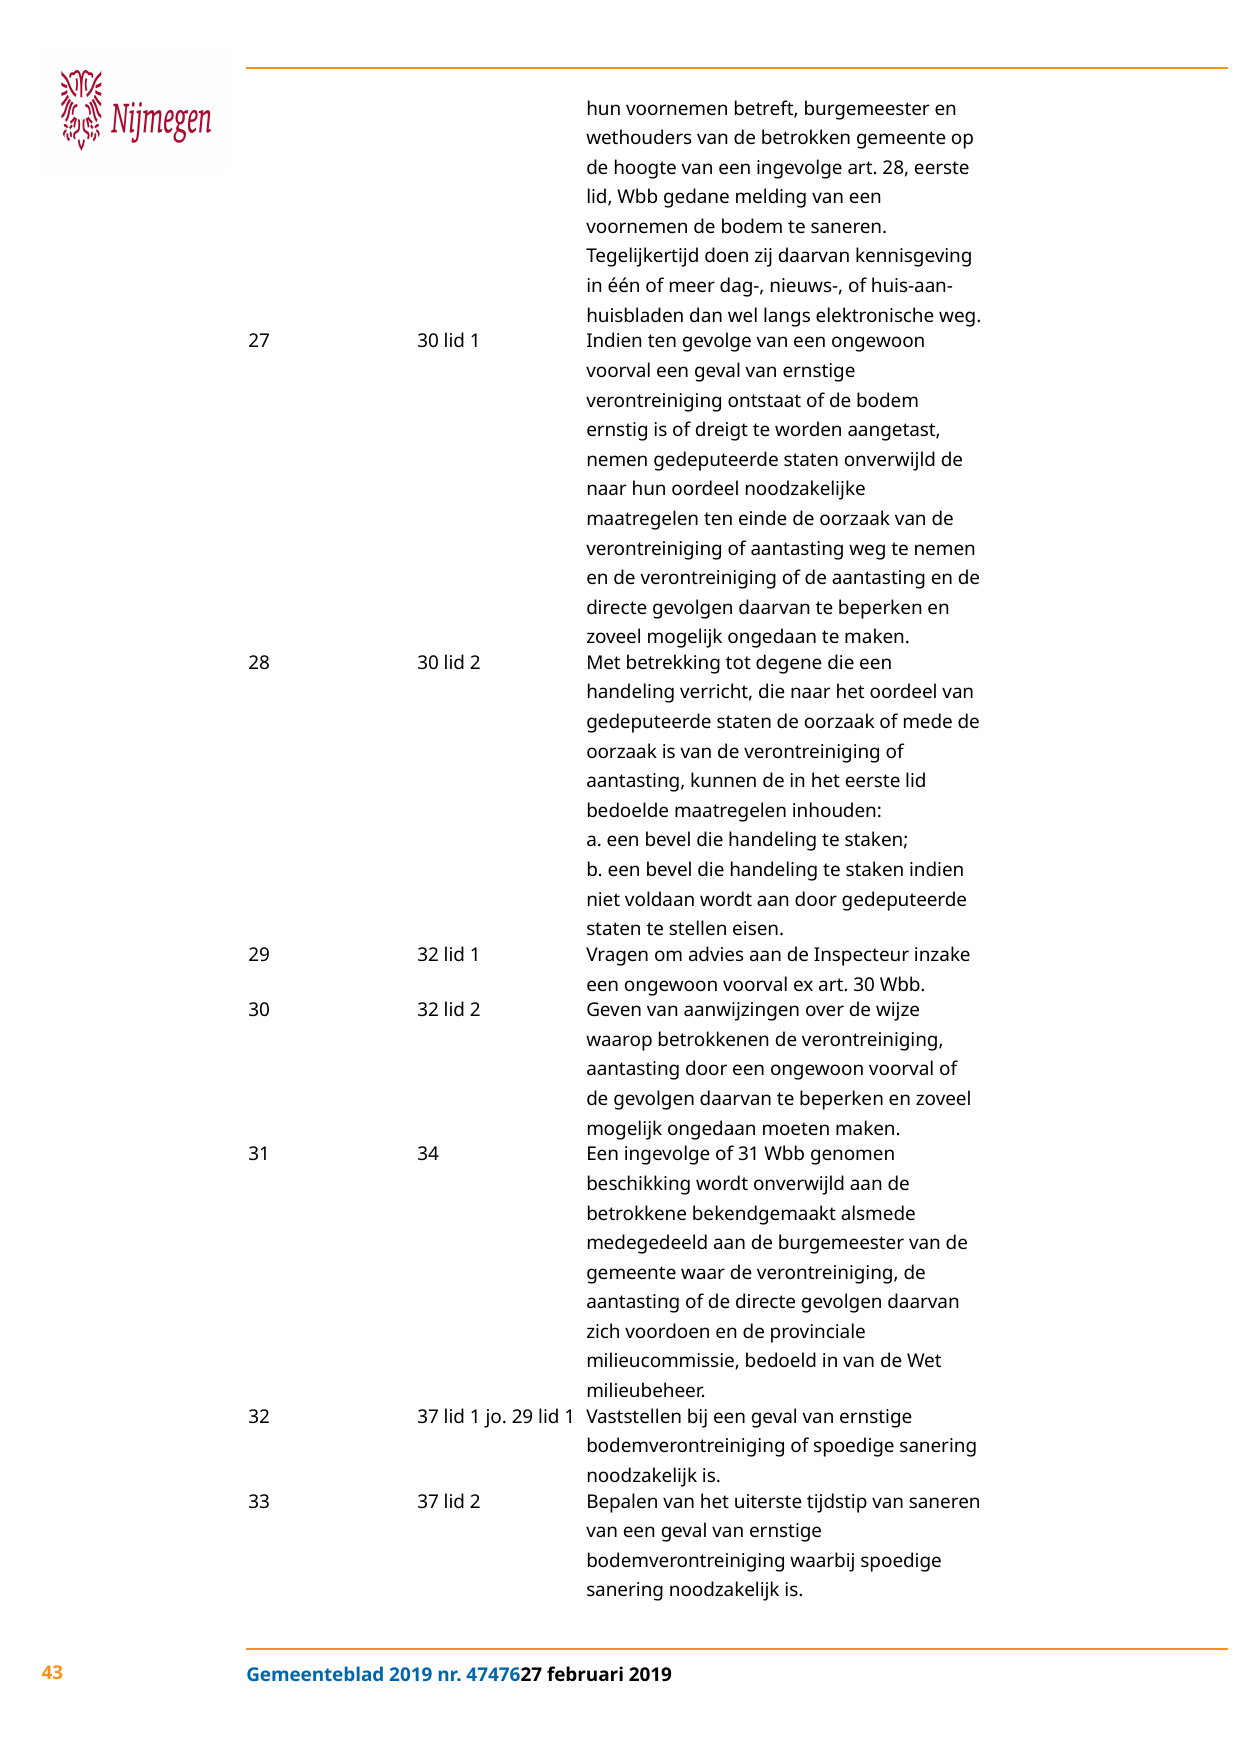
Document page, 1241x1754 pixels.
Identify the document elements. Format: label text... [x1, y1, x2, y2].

table_cell 37 lid 2 [417, 1488, 586, 1602]
table_cell [983, 328, 1152, 649]
table_cell [983, 649, 1152, 941]
table_cell [983, 1488, 1152, 1602]
table_cell Indien ten gevolge van een ongewoon voorval een geval van ernstige verontreiniging ontstaat of de bodem ernstig is of dreigt te worden aangetast, nemen gedeputeerde staten onverwijld de naar hun oordeel noodzakelijke maatregelen ten einde de oorzaak van de verontreiniging of aantasting weg te nemen en de verontreiniging of de aantasting en de directe gevolgen daarvan te beperken en zoveel mogelijk ongedaan te maken. [586, 328, 983, 649]
table_cell Vragen om advies aan de Inspecteur inzake een ongewoon voorval ex art. 30 Wbb. [586, 941, 983, 996]
table_cell 28 [248, 649, 417, 941]
table_cell 32 [248, 1403, 417, 1488]
table_cell Bepalen van het uiterste tijdstip van saneren van een geval van ernstige bodemverontreiniging waarbij spoedige sanering noodzakelijk is. [586, 1488, 983, 1602]
table_cell 30 lid 1 [417, 328, 586, 649]
table_cell 32 lid 1 [417, 941, 586, 996]
table_cell 31 [248, 1141, 417, 1403]
table_cell [983, 941, 1152, 996]
table_cell Een ingevolge of 31 Wbb genomen beschikking wordt onverwijld aan de betrokkene bekendgemaakt alsmede medegedeeld aan de burgemeester van de gemeente waar de verontreiniging, de aantasting of de directe gevolgen daarvan zich voordoen en de provinciale milieucommissie, bedoeld in van de Wet milieubeheer. [586, 1141, 983, 1403]
table_cell [983, 996, 1152, 1141]
table_cell [417, 95, 586, 328]
table_cell [983, 95, 1152, 328]
table_cell Met betrekking tot degene die een handeling verricht, die naar het oordeel van gedeputeerde staten de oorzaak of mede de oorzaak is van de verontreiniging of aantasting, kunnen de in het eerste lid bedoelde maatregelen inhouden: a. een bevel die handeling te staken; b. een bevel die handeling te staken indien niet voldaan wordt aan door gedeputeerde staten te stellen eisen. [586, 649, 983, 941]
table_cell 34 [417, 1141, 586, 1403]
table_cell Geven van aanwijzingen over de wijze waarop betrokkenen de verontreiniging, aantasting door een ongewoon voorval of de gevolgen daarvan te beperken en zoveel mogelijk ongedaan moeten maken. [586, 996, 983, 1141]
table_cell [983, 1403, 1152, 1488]
table_cell Vaststellen bij een geval van ernstige bodemverontreiniging of spoedige sanering noodzakelijk is. [586, 1403, 983, 1488]
table_cell [983, 1141, 1152, 1403]
picture [41, 47, 231, 172]
table_cell 27 [248, 328, 417, 649]
table_cell 29 [248, 941, 417, 996]
table_cell 30 [248, 996, 417, 1141]
table_cell 32 lid 2 [417, 996, 586, 1141]
table_cell 37 lid 1 jo. 29 lid 1 [417, 1403, 586, 1488]
table_cell [248, 95, 417, 328]
table_cell 33 [248, 1488, 417, 1602]
table_cell hun voornemen betreft, burgemeester en wethouders van de betrokken gemeente op de hoogte van een ingevolge art. 28, eerste lid, Wbb gedane melding van een voornemen de bodem te saneren. Tegelijkertijd doen zij daarvan kennisgeving in één of meer dag-, nieuws-, of huis-aan-huisbladen dan wel langs elektronische weg. [586, 95, 983, 328]
table_cell 30 lid 2 [417, 649, 586, 941]
